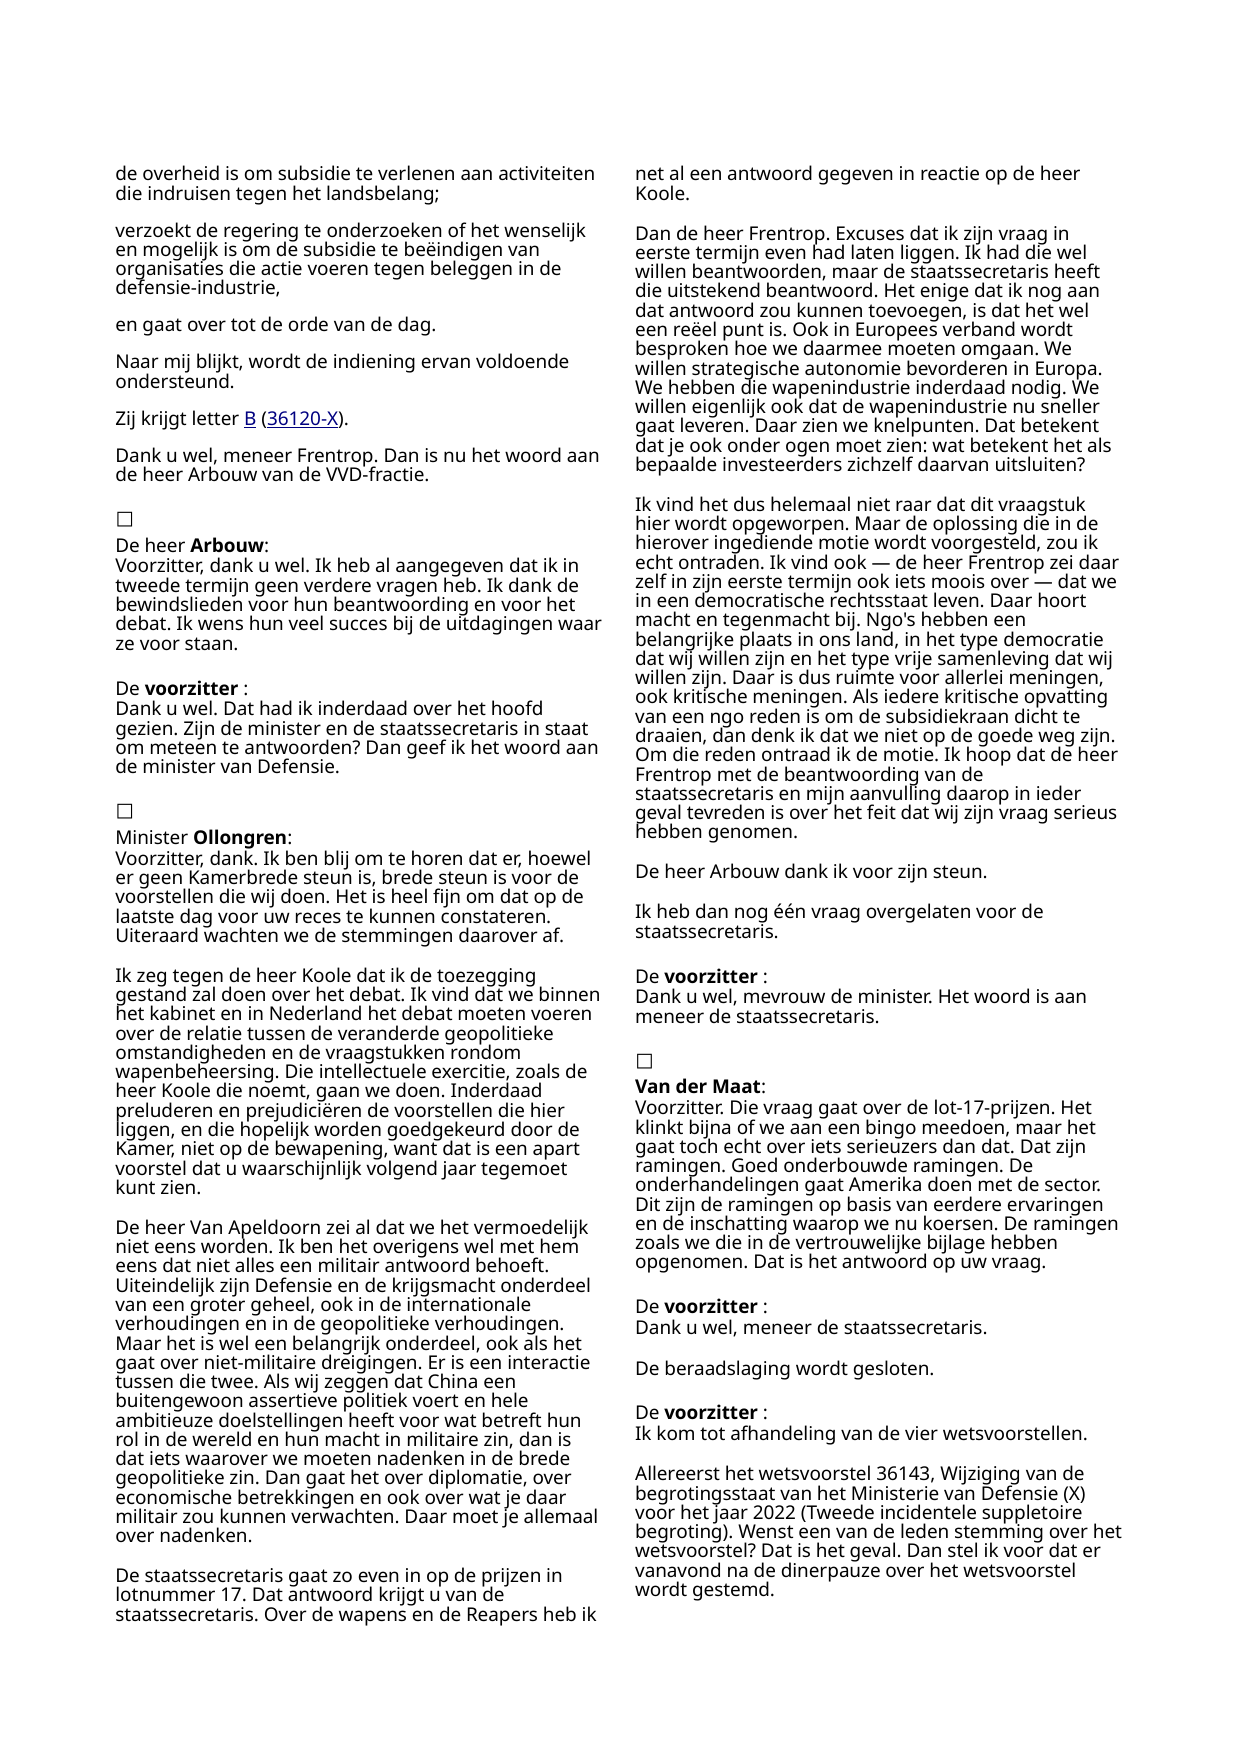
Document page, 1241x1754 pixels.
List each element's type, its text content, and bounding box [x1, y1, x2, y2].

text Voorzitter, dank. Ik ben blij om te horen dat er, hoewel er geen Kamerbrede steun is, brede steun is voor de voorstellen die wij doen. Het is heel fijn om dat op de laatste dag voor uw reces te kunnen constateren. Uiteraard wachten we de stemmingen daarover af. [115, 850, 605, 946]
text de overheid is om subsidie te verlenen aan activiteiten die indruisen tegen het landsbelang; [115, 165, 605, 204]
text Dank u wel, meneer Frentrop. Dan is nu het woord aan de heer Arbouw van de VVD-fractie. [115, 447, 605, 485]
text verzoekt de regering te onderzoeken of het wenselijk en mogelijk is om de subsidie te beëindigen van organisaties die actie voeren tegen beleggen in de defensie-industrie, [115, 222, 605, 299]
text Dank u wel, mevrouw de minister. Het woord is aan meneer de staatssecretaris. [635, 988, 1125, 1027]
text net al een antwoord gegeven in reactie op de heer Koole. [635, 165, 1125, 204]
text ⬜ [115, 506, 605, 532]
text Dan de heer Frentrop. Excuses dat ik zijn vraag in eerste termijn even had laten liggen. Ik had die wel willen beantwoorden, maar de staatssecretaris heeft die uitstekend beantwoord. Het enige dat ik nog aan dat antwoord zou kunnen toevoegen, is dat het wel een reëel punt is. Ook in Europees verband wordt besproken hoe we daarmee moeten omgaan. We willen strategische autonomie bevorderen in Europa. We hebben die wapenindustrie inderdaad nodig. We willen eigenlijk ook dat de wapenindustrie nu sneller gaat leveren. Daar zien we knelpunten. Dat betekent dat je ook onder ogen moet zien: wat betekent het als bepaalde investeerders zichzelf daarvan uitsluiten? [635, 224, 1125, 475]
text ⬜ [115, 798, 605, 824]
text Dank u wel. Dat had ik inderdaad over het hoofd gezien. Zijn de minister en de staatssecretaris in staat om meteen te antwoorden? Dan geef ik het woord aan de minister van Defensie. [115, 700, 605, 777]
text Ik heb dan nog één vraag overgelaten voor de staatssecretaris. [635, 903, 1125, 942]
text De heer Arbouw dank ik voor zijn steun. [635, 863, 1125, 883]
text De voorzitter : [635, 1399, 1125, 1425]
text Voorzitter. Die vraag gaat over de lot-17-prijzen. Het klinkt bijna of we aan een bingo meedoen, maar het gaat toch echt over iets serieuzers dan dat. Dat zijn ramingen. Goed onderbouwde ramingen. De onderhandelingen gaat Amerika doen met de sector. Dit zijn de ramingen op basis van eerdere ervaringen en de inschatting waarop we nu koersen. De ramingen zoals we die in de vertrouwelijke bijlage hebben opgenomen. Dat is het antwoord op uw vraag. [635, 1099, 1125, 1273]
text en gaat over tot de orde van de dag. [115, 316, 605, 336]
text De voorzitter : [115, 675, 605, 700]
text Van der Maat: [635, 1074, 1125, 1099]
text ⬜ [635, 1048, 1125, 1074]
text De beraadslaging wordt gesloten. [635, 1359, 1125, 1379]
text Ik vind het dus helemaal niet raar dat dit vraagstuk hier wordt opgeworpen. Maar de oplossing die in de hierover ingediende motie wordt voorgesteld, zou ik echt ontraden. Ik vind ook — de heer Frentrop zei daar zelf in zijn eerste termijn ook iets moois over — dat we in een democratische rechtsstaat leven. Daar hoort macht en tegenmacht bij. Ngo's hebben een belangrijke plaats in ons land, in het type democratie dat wij willen zijn en het type vrije samenleving dat wij willen zijn. Daar is dus ruimte voor allerlei meningen, ook kritische meningen. Als iedere kritische opvatting van een ngo reden is om de subsidiekraan dicht te draaien, dan denk ik dat we niet op de goede weg zijn. Om die reden ontraad ik de motie. Ik hoop dat de heer Frentrop met de beantwoording van de staatssecretaris en mijn aanvulling daarop in ieder geval tevreden is over het feit dat wij zijn vraag serieus hebben genomen. [635, 496, 1125, 843]
text De staatssecretaris gaat zo even in op de prijzen in lotnummer 17. Dat antwoord krijgt u van de staatssecretaris. Over de wapens en de Reapers heb ik [115, 1567, 605, 1625]
text Naar mij blijkt, wordt de indiening ervan voldoende ondersteund. [115, 353, 605, 392]
text Voorzitter, dank u wel. Ik heb al aangegeven dat ik in tweede termijn geen verdere vragen heb. Ik dank de bewindslieden voor hun beantwoording en voor het debat. Ik wens hun veel succes bij de uitdagingen waar ze voor staan. [115, 557, 605, 654]
text Zij krijgt letter B (36120-X). [115, 409, 605, 429]
text Minister Ollongren: [115, 824, 605, 850]
text De heer Arbouw: [115, 532, 605, 557]
text Ik kom tot afhandeling van de vier wetsvoorstellen. [635, 1425, 1125, 1444]
text Allereerst het wetsvoorstel 36143, Wijziging van de begrotingsstaat van het Ministerie van Defensie (X) voor het jaar 2022 (Tweede incidentele suppletoire begroting). Wenst een van de leden stemming over het wetsvoorstel? Dat is het geval. Dan stel ik voor dat er vanavond na de dinerpauze over het wetsvoorstel wordt gestemd. [635, 1465, 1125, 1600]
text Ik zeg tegen de heer Koole dat ik de toezegging gestand zal doen over het debat. Ik vind dat we binnen het kabinet en in Nederland het debat moeten voeren over de relatie tussen de veranderde geopolitieke omstandigheden en de vraagstukken rondom wapenbeheersing. Die intellectuele exercitie, zoals de heer Koole die noemt, gaan we doen. Inderdaad preluderen en prejudiciëren de voorstellen die hier liggen, en die hopelijk worden goedgekeurd door de Kamer, niet op de bewapening, want dat is een apart voorstel dat u waarschijnlijk volgend jaar tegemoet kunt zien. [115, 967, 605, 1198]
text De voorzitter : [635, 963, 1125, 988]
text De voorzitter : [635, 1294, 1125, 1319]
text Dank u wel, meneer de staatssecretaris. [635, 1319, 1125, 1339]
text De heer Van Apeldoorn zei al dat we het vermoedelijk niet eens worden. Ik ben het overigens wel met hem eens dat niet alles een militair antwoord behoeft. Uiteindelijk zijn Defensie en de krijgsmacht onderdeel van een groter geheel, ook in de internationale verhoudingen en in de geopolitieke verhoudingen. Maar het is wel een belangrijk onderdeel, ook als het gaat over niet-militaire dreigingen. Er is een interactie tussen die twee. Als wij zeggen dat China een buitengewoon assertieve politiek voert en hele ambitieuze doelstellingen heeft voor wat betreft hun rol in de wereld en hun macht in militaire zin, dan is dat iets waarover we moeten nadenken in de brede geopolitieke zin. Dan gaat het over diplomatie, over economische betrekkingen en ook over wat je daar militair zou kunnen verwachten. Daar moet je allemaal over nadenken. [115, 1219, 605, 1546]
